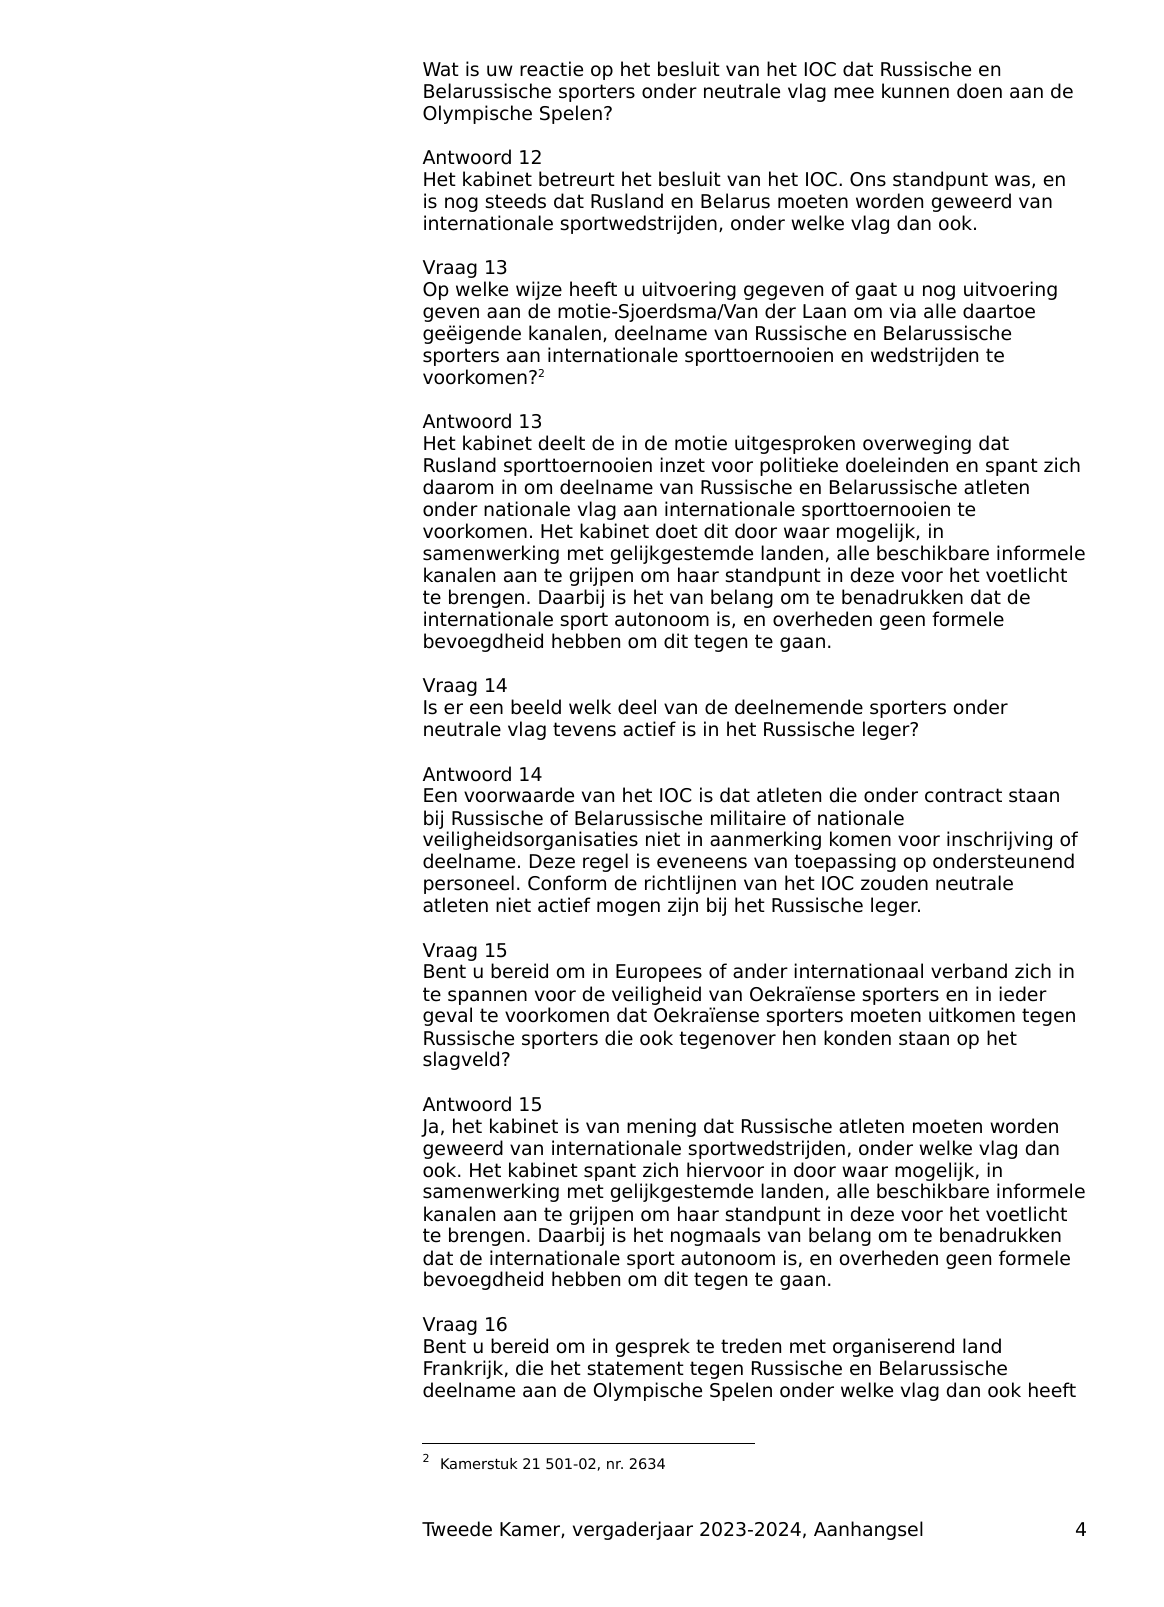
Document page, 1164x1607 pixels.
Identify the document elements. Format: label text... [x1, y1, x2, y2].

text Kamerstuk 21 501-02, nr. 2634 [422, 1452, 1087, 1474]
text Antwoord 14 [422, 763, 1087, 785]
text Ja, het kabinet is van mening dat Russische atleten moeten worden geweerd van internationale sportwedstrijden, onder welke vlag dan ook. Het kabinet spant zich hiervoor in door waar mogelijk, in samenwerking met gelijkgestemde landen, alle beschikbare informele kanalen aan te grijpen om haar standpunt in deze voor het voetlicht te brengen. Daarbij is het nogmaals van belang om te benadrukken dat de internationale sport autonoom is, en overheden geen formele bevoegdheid hebben om dit tegen te gaan. [422, 1116, 1087, 1291]
text Wat is uw reactie op het besluit van het IOC dat Russische en Belarussische sporters onder neutrale vlag mee kunnen doen aan de Olympische Spelen? [422, 59, 1087, 125]
text Vraag 16 [422, 1313, 1087, 1336]
text Het kabinet betreurt het besluit van het IOC. Ons standpunt was, en is nog steeds dat Rusland en Belarus moeten worden geweerd van internationale sportwedstrijden, onder welke vlag dan ook. [422, 169, 1087, 235]
text Bent u bereid om in gesprek te treden met organiserend land Frankrijk, die het statement tegen Russische en Belarussische deelname aan de Olympische Spelen onder welke vlag dan ook heeft [422, 1336, 1087, 1401]
text Antwoord 15 [422, 1093, 1087, 1116]
text Antwoord 13 [422, 411, 1087, 433]
text Op welke wijze heeft u uitvoering gegeven of gaat u nog uitvoering geven aan de motie-Sjoerdsma/Van der Laan om via alle daartoe geëigende kanalen, deelname van Russische en Belarussische sporters aan internationale sporttoernooien en wedstrijden te voorkomen? [422, 279, 1087, 389]
text Een voorwaarde van het IOC is dat atleten die onder contract staan bij Russische of Belarussische militaire of nationale veiligheidsorganisaties niet in aanmerking komen voor inschrijving of deelname. Deze regel is eveneens van toepassing op ondersteunend personeel. Conform de richtlijnen van het IOC zouden neutrale atleten niet actief mogen zijn bij het Russische leger. [422, 785, 1087, 917]
text Het kabinet deelt de in de motie uitgesproken overweging dat Rusland sporttoernooien inzet voor politieke doeleinden en spant zich daarom in om deelname van Russische en Belarussische atleten onder nationale vlag aan internationale sporttoernooien te voorkomen. Het kabinet doet dit door waar mogelijk, in samenwerking met gelijkgestemde landen, alle beschikbare informele kanalen aan te grijpen om haar standpunt in deze voor het voetlicht te brengen. Daarbij is het van belang om te benadrukken dat de internationale sport autonoom is, en overheden geen formele bevoegdheid hebben om dit tegen te gaan. [422, 433, 1087, 653]
text Antwoord 12 [422, 147, 1087, 169]
text Vraag 13 [422, 257, 1087, 279]
text Is er een beeld welk deel van de deelnemende sporters onder neutrale vlag tevens actief is in het Russische leger? [422, 697, 1087, 741]
text Vraag 15 [422, 939, 1087, 961]
text Vraag 14 [422, 675, 1087, 697]
text Bent u bereid om in Europees of ander internationaal verband zich in te spannen voor de veiligheid van Oekraïense sporters en in ieder geval te voorkomen dat Oekraïense sporters moeten uitkomen tegen Russische sporters die ook tegenover hen konden staan op het slagveld? [422, 961, 1087, 1071]
